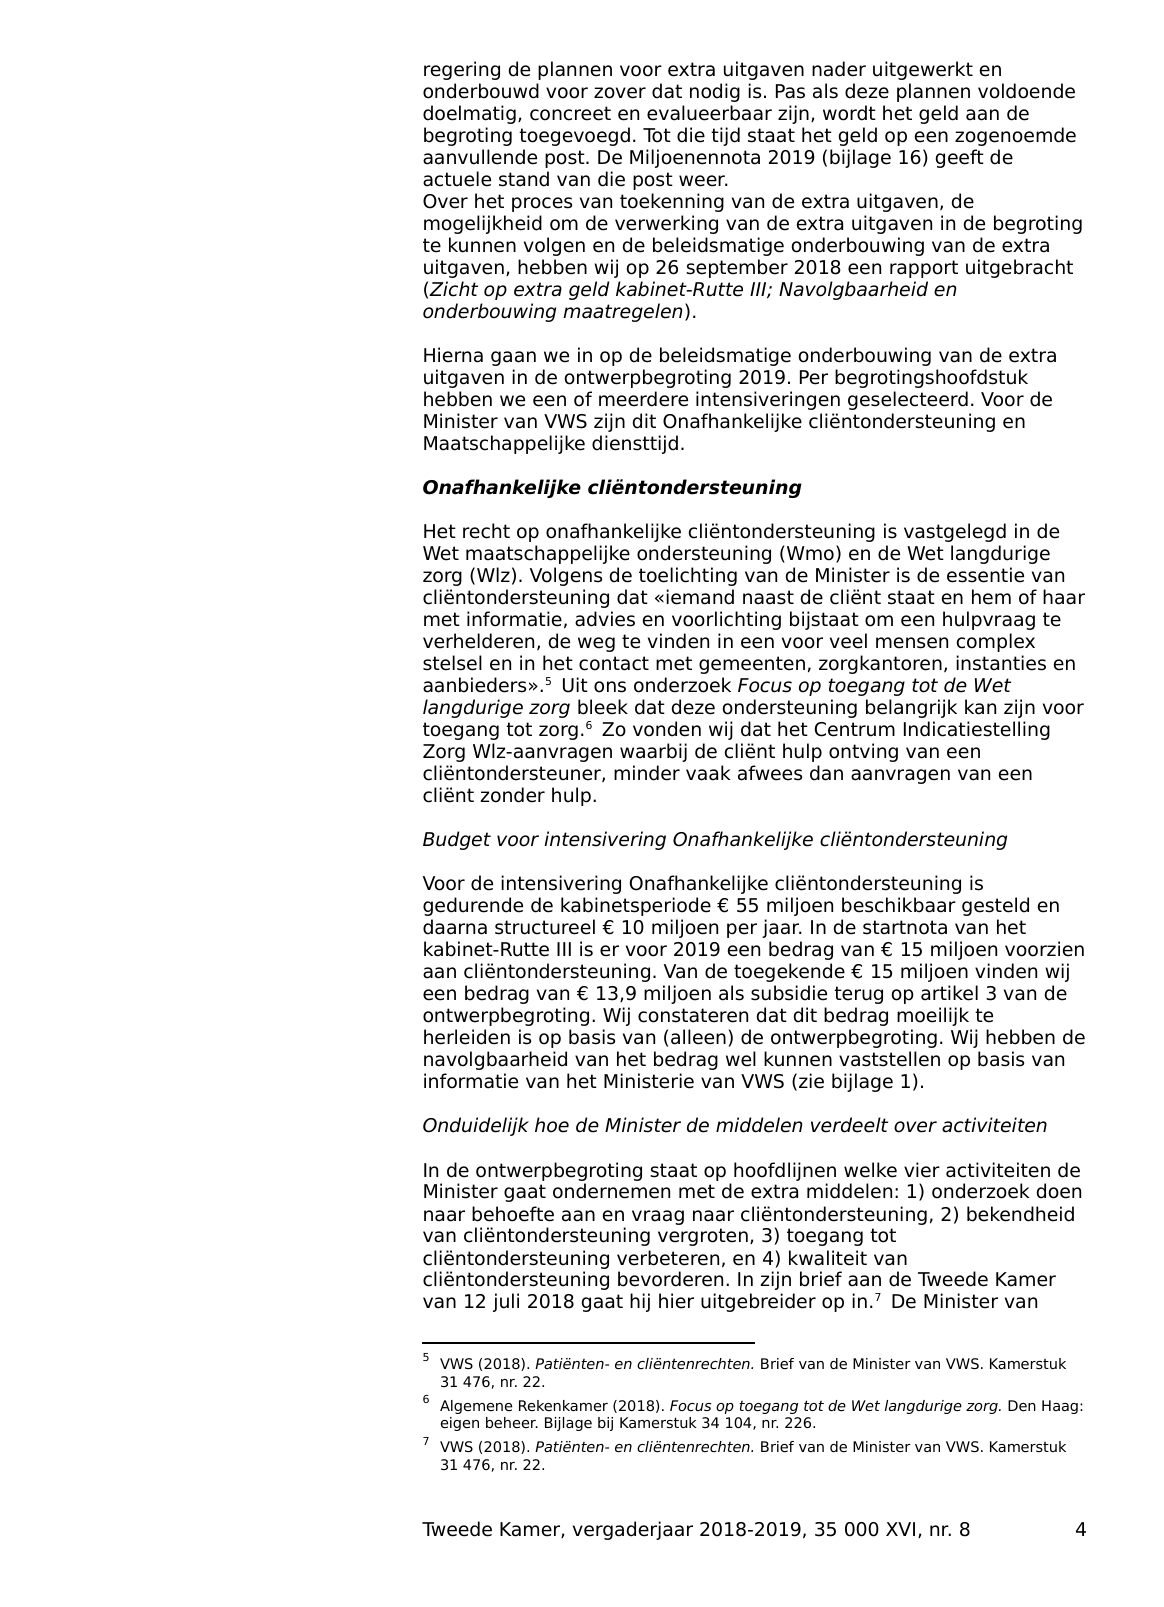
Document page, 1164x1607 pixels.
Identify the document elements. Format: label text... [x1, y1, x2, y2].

text Voor de intensivering Onafhankelijke cliëntondersteuning is gedurende de kabinetsperiode € 55 miljoen beschikbaar gesteld en daarna structureel € 10 miljoen per jaar. In de startnota van het kabinet-Rutte III is er voor 2019 een bedrag van € 15 miljoen voorzien aan cliëntondersteuning. Van de toegekende € 15 miljoen vinden wij een bedrag van € 13,9 miljoen als subsidie terug op artikel 3 van de ontwerpbegroting. Wij constateren dat dit bedrag moeilijk te herleiden is op basis van (alleen) de ontwerpbegroting. Wij hebben de navolgbaarheid van het bedrag wel kunnen vaststellen op basis van informatie van het Ministerie van VWS (zie bijlage 1). [422, 873, 1087, 1093]
text VWS (2018). Patiënten- en cliëntenrechten. Brief van de Minister van VWS. Kamerstuk 31 476, nr. 22. [422, 1435, 1087, 1474]
subtitle Onafhankelijke cliëntondersteuning [422, 477, 1087, 499]
text VWS (2018). Patiënten- en cliëntenrechten. Brief van de Minister van VWS. Kamerstuk 31 476, nr. 22. [422, 1352, 1087, 1391]
text In de ontwerpbegroting staat op hoofdlijnen welke vier activiteiten de Minister gaat ondernemen met de extra middelen: 1) onderzoek doen naar behoefte aan en vraag naar cliëntondersteuning, 2) bekendheid van cliëntondersteuning vergroten, 3) toegang tot cliëntondersteuning verbeteren, en 4) kwaliteit van cliëntondersteuning bevorderen. In zijn brief aan de Tweede Kamer van 12 juli 2018 gaat hij hier uitgebreider op in. De Minister van [422, 1159, 1087, 1313]
subtitle Onduidelijk hoe de Minister de middelen verdeelt over activiteiten [422, 1115, 1087, 1137]
text Over het proces van toekenning van de extra uitgaven, de mogelijkheid om de verwerking van de extra uitgaven in de begroting te kunnen volgen en de beleidsmatige onderbouwing van de extra uitgaven, hebben wij op 26 september 2018 een rapport uitgebracht (Zicht op extra geld kabinet-Rutte III; Navolgbaarheid en onderbouwing maatregelen). [422, 191, 1087, 323]
text Hierna gaan we in op de beleidsmatige onderbouwing van de extra uitgaven in de ontwerpbegroting 2019. Per begrotingshoofdstuk hebben we een of meerdere intensiveringen geselecteerd. Voor de Minister van VWS zijn dit Onafhankelijke cliëntondersteuning en Maatschappelijke diensttijd. [422, 345, 1087, 455]
subtitle Budget voor intensivering Onafhankelijke cliëntondersteuning [422, 829, 1087, 851]
text Het recht op onafhankelijke cliëntondersteuning is vastgelegd in de Wet maatschappelijke ondersteuning (Wmo) en de Wet langdurige zorg (Wlz). Volgens de toelichting van de Minister is de essentie van cliëntondersteuning dat «iemand naast de cliënt staat en hem of haar met informatie, advies en voorlichting bijstaat om een hulpvraag te verhelderen, de weg te vinden in een voor veel mensen complex stelsel en in het contact met gemeenten, zorgkantoren, instanties en aanbieders». Uit ons onderzoek Focus op toegang tot de Wet langdurige zorg bleek dat deze ondersteuning belangrijk kan zijn voor toegang tot zorg. Zo vonden wij dat het Centrum Indicatiestelling Zorg Wlz-aanvragen waarbij de cliënt hulp ontving van een cliëntondersteuner, minder vaak afwees dan aanvragen van een cliënt zonder hulp. [422, 521, 1087, 807]
text Algemene Rekenkamer (2018). Focus op toegang tot de Wet langdurige zorg. Den Haag: eigen beheer. Bijlage bij Kamerstuk 34 104, nr. 226. [422, 1393, 1087, 1432]
text regering de plannen voor extra uitgaven nader uitgewerkt en onderbouwd voor zover dat nodig is. Pas als deze plannen voldoende doelmatig, concreet en evalueerbaar zijn, wordt het geld aan de begroting toegevoegd. Tot die tijd staat het geld op een zogenoemde aanvullende post. De Miljoenennota 2019 (bijlage 16) geeft de actuele stand van die post weer. [422, 59, 1087, 191]
